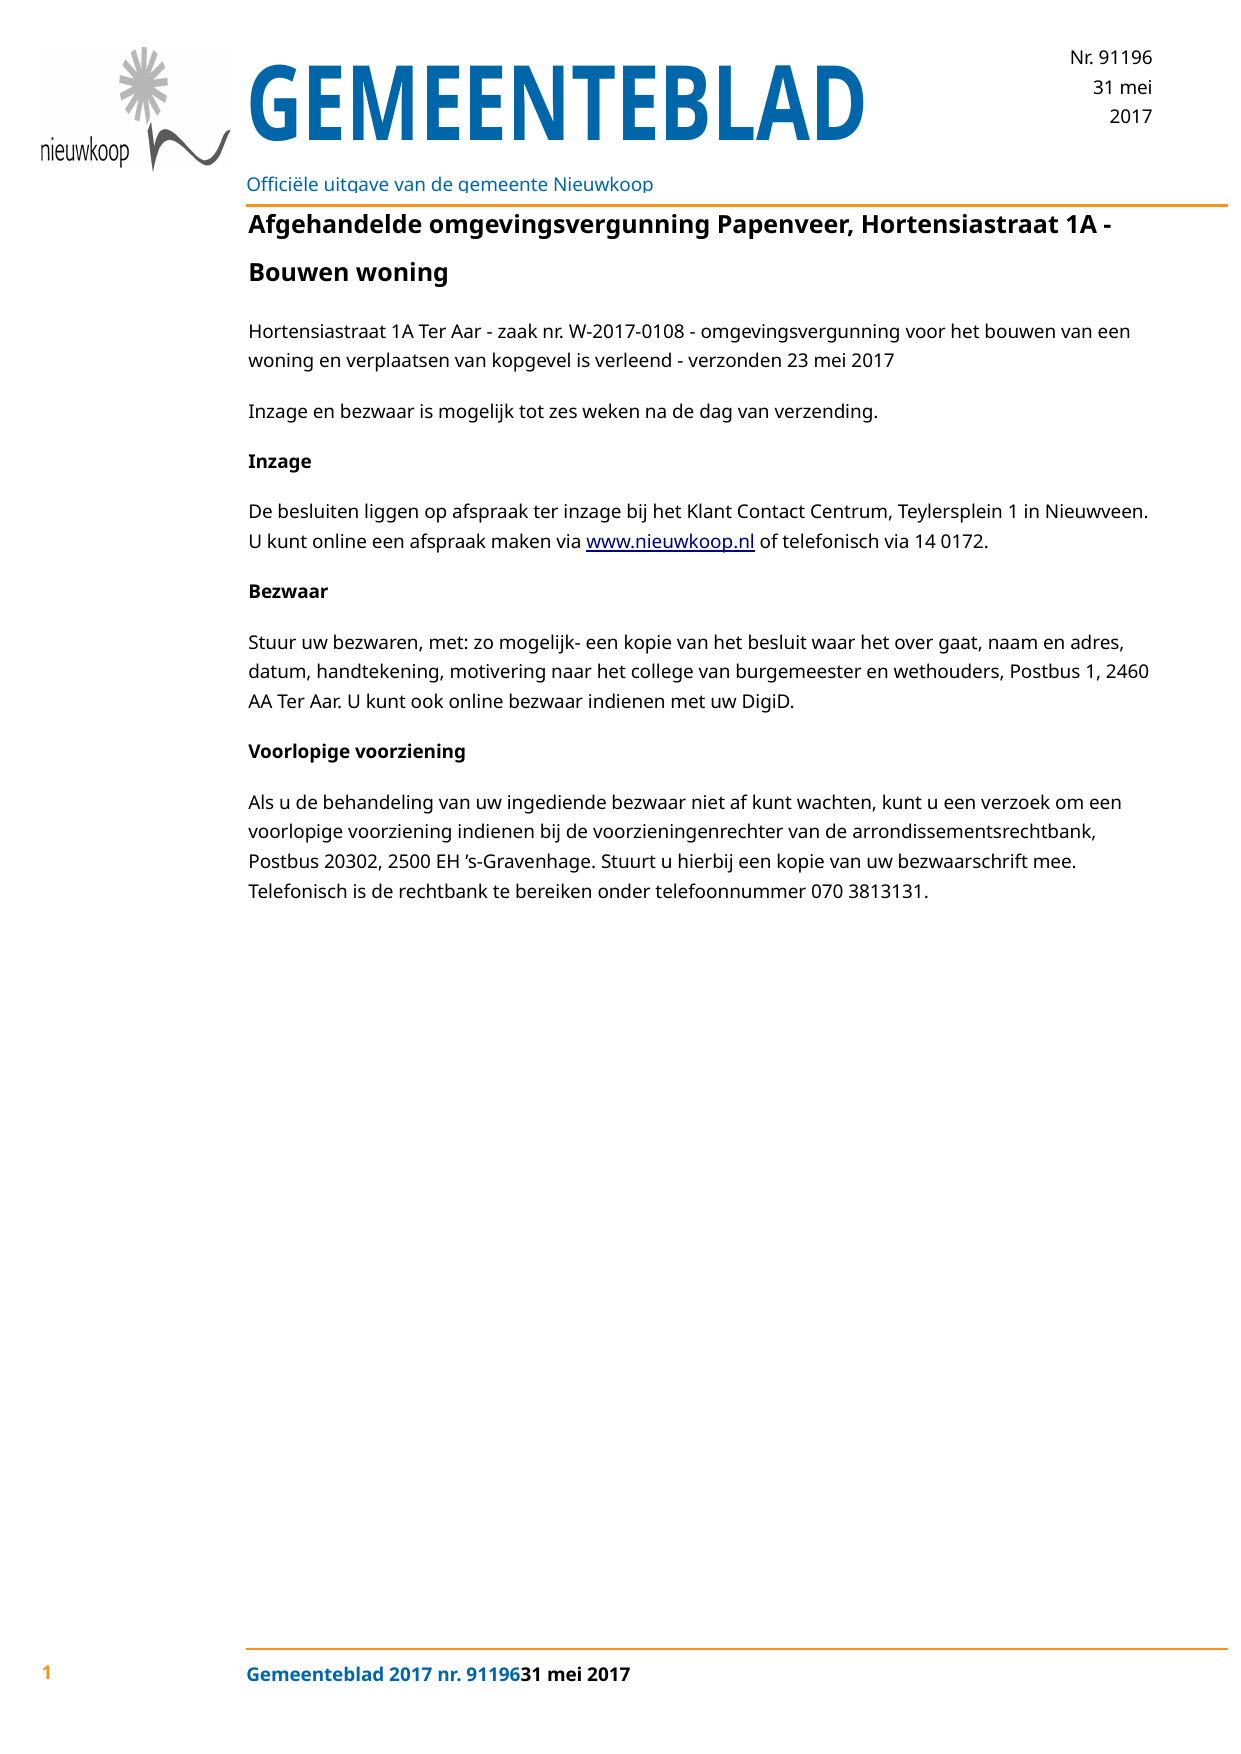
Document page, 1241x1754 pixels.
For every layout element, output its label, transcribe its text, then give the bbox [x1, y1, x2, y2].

text Als u de behandeling van uw ingediende bezwaar niet af kunt wachten, kunt u een verzoek om een voorlopige voorziening indienen bij de voorzieningenrechter van de arrondissementsrechtbank, Postbus 20302, 2500 EH ’s-Gravenhage. Stuurt u hierbij een kopie van uw bezwaarschrift mee. Telefonisch is de rechtbank te bereiken onder telefoonnummer 070 3813131. [248, 789, 1152, 904]
text Inzage en bezwaar is mogelijk tot zes weken na de dag van verzending. [248, 398, 1152, 424]
text Stuur uw bezwaren, met: zo mogelijk- een kopie van het besluit waar het over gaat, naam en adres, datum, handtekening, motivering naar het college van burgemeester en wethouders, Postbus 1, 2460 AA Ter Aar. U kunt ook online bezwaar indienen met uw DigiD. [248, 629, 1152, 714]
text Voorlopige voorziening [248, 739, 1152, 764]
text De besluiten liggen op afspraak ter inzage bij het Klant Contact Centrum, Teylersplein 1 in Nieuwveen. U kunt online een afspraak maken via www.nieuwkoop.nl of telefonisch via 14 0172. [248, 499, 1152, 554]
text Bezwaar [248, 579, 1152, 604]
text Hortensiastraat 1A Ter Aar - zaak nr. W-2017-0108 - omgevingsvergunning voor het bouwen van een woning en verplaatsen van kopgevel is verleend - verzonden 23 mei 2017 [248, 318, 1152, 373]
text Inzage [248, 448, 1152, 474]
text Afgehandelde omgevingsvergunning Papenveer, Hortensiastraat 1A - Bouwen woning [248, 207, 1152, 288]
picture [41, 47, 231, 172]
